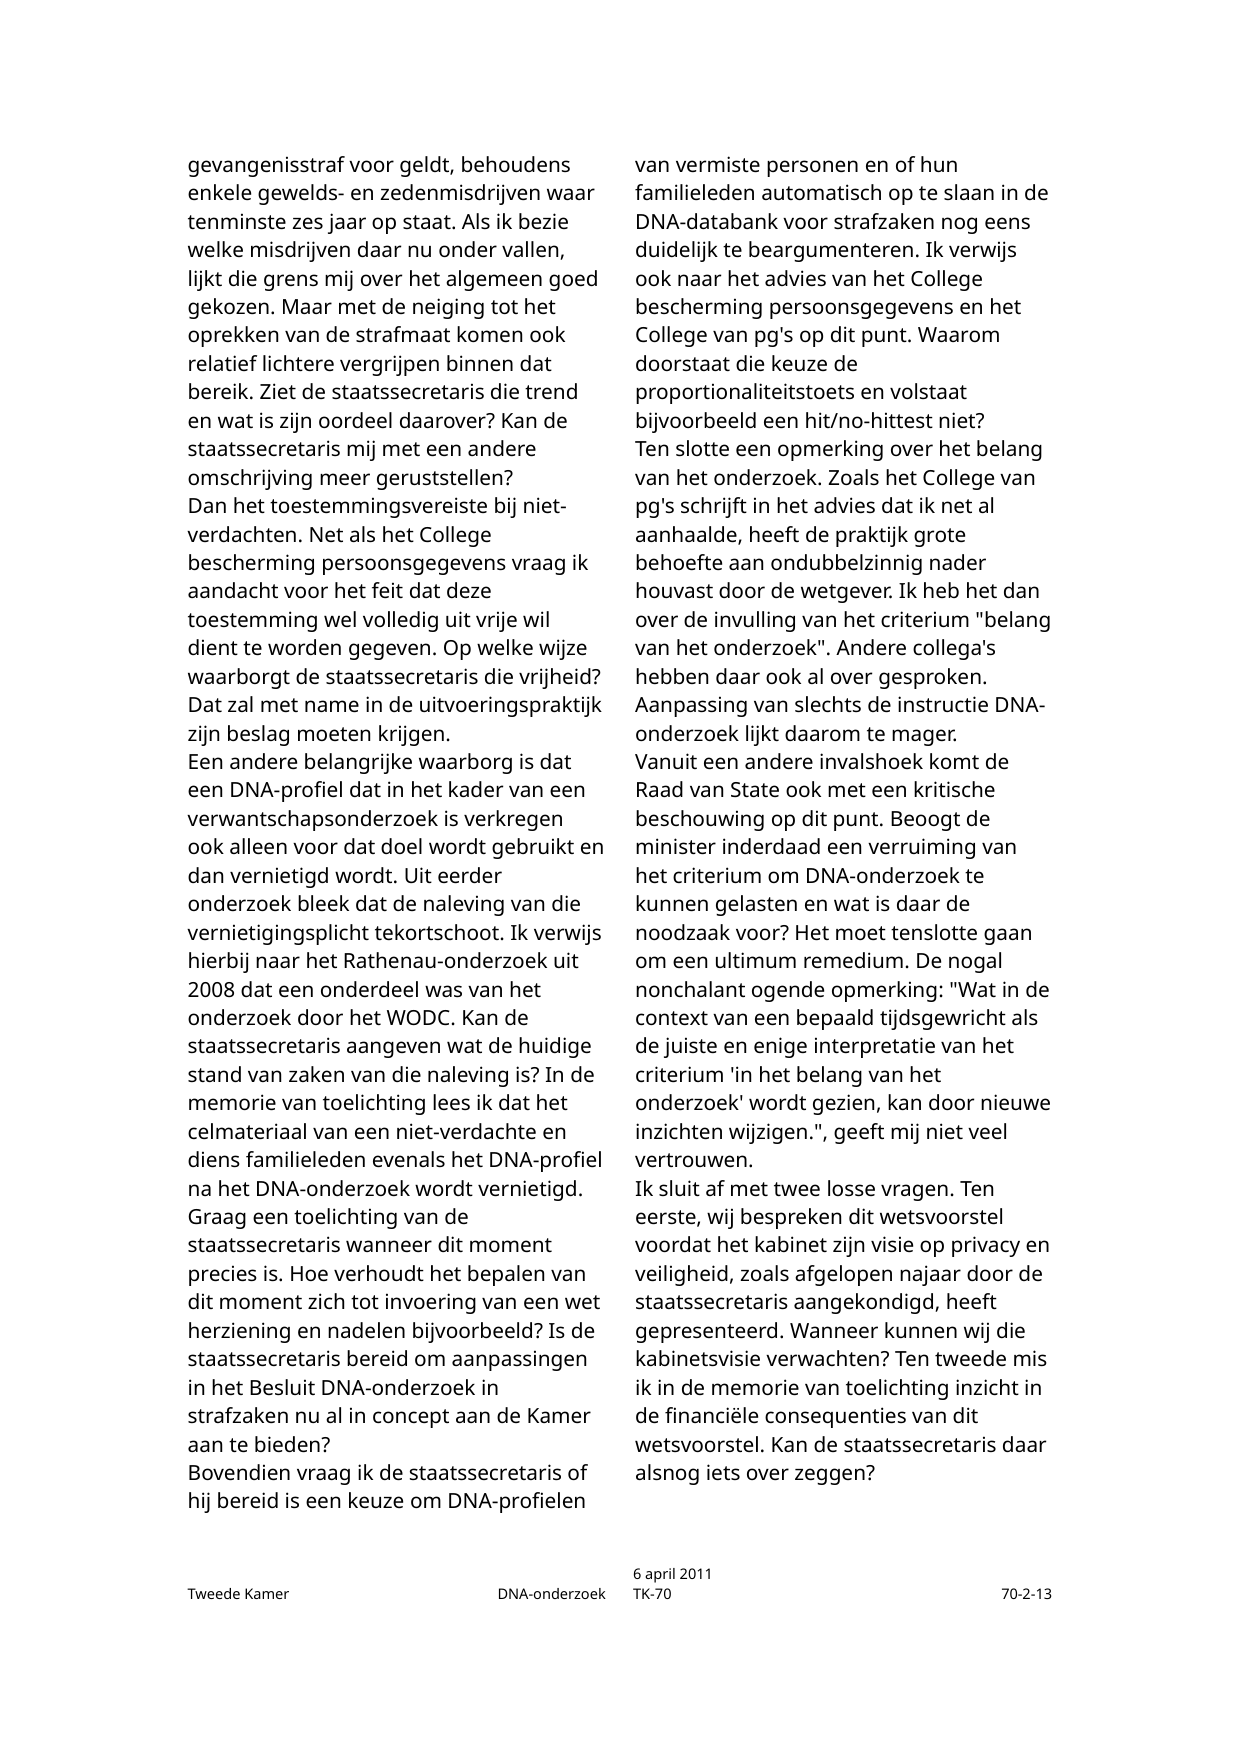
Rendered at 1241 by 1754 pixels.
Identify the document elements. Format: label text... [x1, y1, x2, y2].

text Bovendien vraag ik de staatssecretaris of hij bereid is een keuze om DNA-profielen [187, 1458, 605, 1515]
text Dan het toestemmingsvereiste bij niet-verdachten. Net als het College bescherming persoonsgegevens vraag ik aandacht voor het feit dat deze toestemming wel volledig uit vrije wil dient te worden gegeven. Op welke wijze waarborgt de staatssecretaris die vrijheid? Dat zal met name in de uitvoeringspraktijk zijn beslag moeten krijgen. [187, 491, 605, 747]
text van vermiste personen en of hun familieleden automatisch op te slaan in de DNA-databank voor strafzaken nog eens duidelijk te beargumenteren. Ik verwijs ook naar het advies van het College bescherming persoonsgegevens en het College van pg's op dit punt. Waarom doorstaat die keuze de proportionaliteitstoets en volstaat bijvoorbeeld een hit/no-hittest niet? [635, 150, 1053, 434]
text Ik sluit af met twee losse vragen. Ten eerste, wij bespreken dit wetsvoorstel voordat het kabinet zijn visie op privacy en veiligheid, zoals afgelopen najaar door de staatssecretaris aangekondigd, heeft gepresenteerd. Wanneer kunnen wij die kabinetsvisie verwachten? Ten tweede mis ik in de memorie van toelichting inzicht in de financiële consequenties van dit wetsvoorstel. Kan de staatssecretaris daar alsnog iets over zeggen? [635, 1174, 1053, 1487]
text gevangenisstraf voor geldt, behoudens enkele gewelds- en zedenmisdrijven waar tenminste zes jaar op staat. Als ik bezie welke misdrijven daar nu onder vallen, lijkt die grens mij over het algemeen goed gekozen. Maar met de neiging tot het oprekken van de strafmaat komen ook relatief lichtere vergrijpen binnen dat bereik. Ziet de staatssecretaris die trend en wat is zijn oordeel daarover? Kan de staatssecretaris mij met een andere omschrijving meer geruststellen? [187, 150, 605, 491]
text Een andere belangrijke waarborg is dat een DNA-profiel dat in het kader van een verwantschapsonderzoek is verkregen ook alleen voor dat doel wordt gebruikt en dan vernietigd wordt. Uit eerder onderzoek bleek dat de naleving van die vernietigingsplicht tekortschoot. Ik verwijs hierbij naar het Rathenau-onderzoek uit 2008 dat een onderdeel was van het onderzoek door het WODC. Kan de staatssecretaris aangeven wat de huidige stand van zaken van die naleving is? In de memorie van toelichting lees ik dat het celmateriaal van een niet-verdachte en diens familieleden evenals het DNA-profiel na het DNA-onderzoek wordt vernietigd. Graag een toelichting van de staatssecretaris wanneer dit moment precies is. Hoe verhoudt het bepalen van dit moment zich tot invoering van een wet herziening en nadelen bijvoorbeeld? Is de staatssecretaris bereid om aanpassingen in het Besluit DNA-onderzoek in strafzaken nu al in concept aan de Kamer aan te bieden? [187, 747, 605, 1458]
text Vanuit een andere invalshoek komt de Raad van State ook met een kritische beschouwing op dit punt. Beoogt de minister inderdaad een verruiming van het criterium om DNA-onderzoek te kunnen gelasten en wat is daar de noodzaak voor? Het moet tenslotte gaan om een ultimum remedium. De nogal nonchalant ogende opmerking: "Wat in de context van een bepaald tijdsgewricht als de juiste en enige interpretatie van het criterium 'in het belang van het onderzoek' wordt gezien, kan door nieuwe inzichten wijzigen.", geeft mij niet veel vertrouwen. [635, 747, 1053, 1174]
text Ten slotte een opmerking over het belang van het onderzoek. Zoals het College van pg's schrijft in het advies dat ik net al aanhaalde, heeft de praktijk grote behoefte aan ondubbelzinnig nader houvast door de wetgever. Ik heb het dan over de invulling van het criterium "belang van het onderzoek". Andere collega's hebben daar ook al over gesproken. Aanpassing van slechts de instructie DNA-onderzoek lijkt daarom te mager. [635, 434, 1053, 747]
